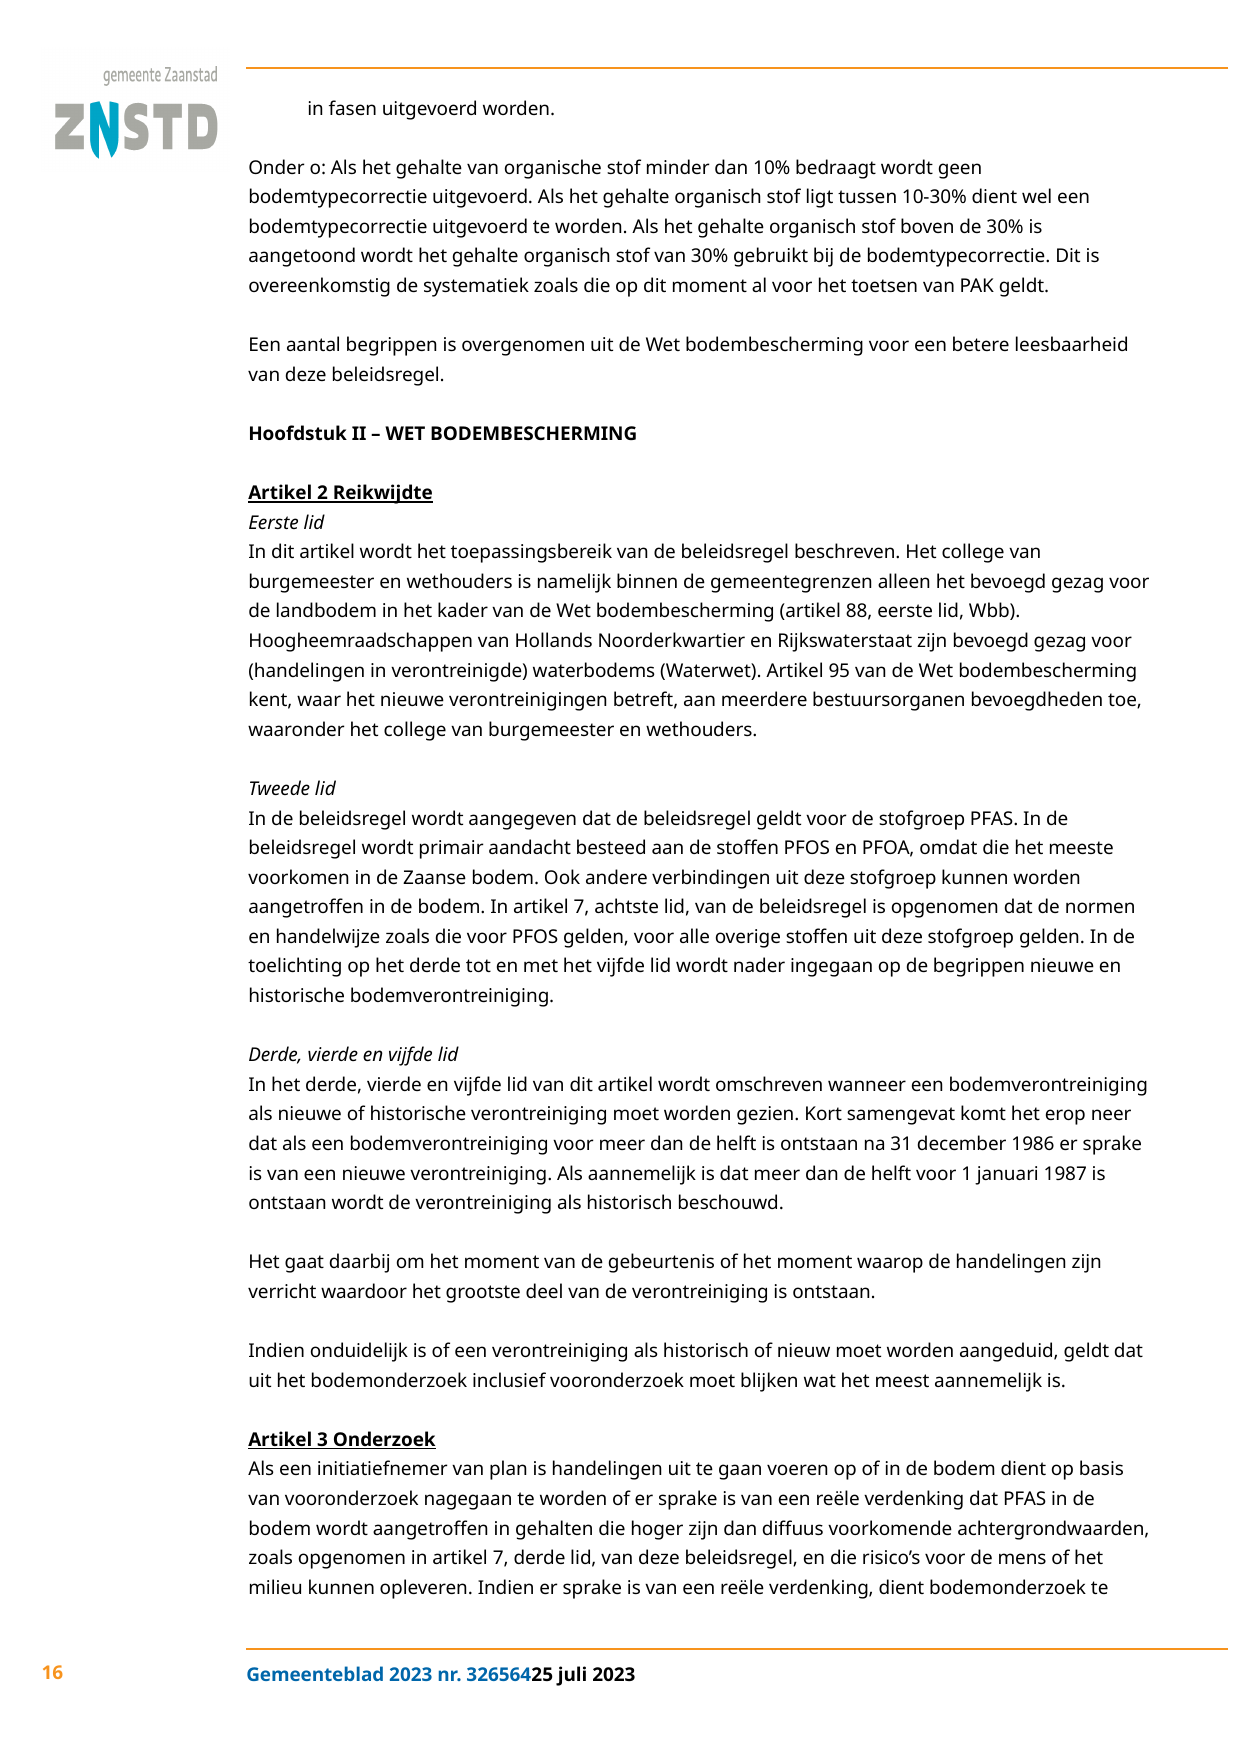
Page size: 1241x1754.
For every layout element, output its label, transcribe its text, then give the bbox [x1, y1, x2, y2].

text Derde, vierde en vijfde lid [248, 1041, 1152, 1067]
text Indien onduidelijk is of een verontreiniging als historisch of nieuw moet worden aangeduid, geldt dat uit het bodemonderzoek inclusief vooronderzoek moet blijken wat het meest aannemelijk is. [248, 1337, 1152, 1393]
list in fasen uitgevoerd worden. [248, 95, 1152, 121]
text Als een initiatiefnemer van plan is handelingen uit te gaan voeren op of in de bodem dient op basis van vooronderzoek nagegaan te worden of er sprake is van een reële verdenking dat PFAS in de bodem wordt aangetroffen in gehalten die hoger zijn dan diffuus voorkomende achtergrondwaarden, zoals opgenomen in artikel 7, derde lid, van deze beleidsregel, en die risico’s voor de mens of het milieu kunnen opleveren. Indien er sprake is van een reële verdenking, dient bodemonderzoek te [248, 1456, 1152, 1600]
text Artikel 3 Onderzoek [248, 1426, 1152, 1452]
text In dit artikel wordt het toepassingsbereik van de beleidsregel beschreven. Het college van burgemeester en wethouders is namelijk binnen de gemeentegrenzen alleen het bevoegd gezag voor de landbodem in het kader van de Wet bodembescherming (artikel 88, eerste lid, Wbb). Hoogheemraadschappen van Hollands Noorderkwartier en Rijkswaterstaat zijn bevoegd gezag voor (handelingen in verontreinigde) waterbodems (Waterwet). Artikel 95 van de Wet bodembescherming kent, waar het nieuwe verontreinigingen betreft, aan meerdere bestuursorganen bevoegdheden toe, waaronder het college van burgemeester en wethouders. [248, 538, 1152, 742]
text Tweede lid [248, 775, 1152, 801]
text In het derde, vierde en vijfde lid van dit artikel wordt omschreven wanneer een bodemverontreiniging als nieuwe of historische verontreiniging moet worden gezien. Kort samengevat komt het erop neer dat als een bodemverontreiniging voor meer dan de helft is ontstaan na 31 december 1986 er sprake is van een nieuwe verontreiniging. Als aannemelijk is dat meer dan de helft voor 1 januari 1987 is ontstaan wordt de verontreiniging als historisch beschouwd. [248, 1071, 1152, 1215]
text Een aantal begrippen is overgenomen uit de Wet bodembescherming voor een betere leesbaarheid van deze beleidsregel. [248, 331, 1152, 387]
text Hoofdstuk II – WET BODEMBESCHERMING [248, 420, 1152, 446]
picture [41, 47, 231, 172]
text Eerste lid [248, 509, 1152, 535]
text Onder o: Als het gehalte van organische stof minder dan 10% bedraagt wordt geen bodemtypecorrectie uitgevoerd. Als het gehalte organisch stof ligt tussen 10-30% dient wel een bodemtypecorrectie uitgevoerd te worden. Als het gehalte organisch stof boven de 30% is aangetoond wordt het gehalte organisch stof van 30% gebruikt bij de bodemtypecorrectie. Dit is overeenkomstig de systematiek zoals die op dit moment al voor het toetsen van PAK geldt. [248, 154, 1152, 298]
text Het gaat daarbij om het moment van de gebeurtenis of het moment waarop de handelingen zijn verricht waardoor het grootste deel van de verontreiniging is ontstaan. [248, 1248, 1152, 1304]
text In de beleidsregel wordt aangegeven dat de beleidsregel geldt voor de stofgroep PFAS. In de beleidsregel wordt primair aandacht besteed aan de stoffen PFOS en PFOA, omdat die het meeste voorkomen in de Zaanse bodem. Ook andere verbindingen uit deze stofgroep kunnen worden aangetroffen in de bodem. In artikel 7, achtste lid, van de beleidsregel is opgenomen dat de normen en handelwijze zoals die voor PFOS gelden, voor alle overige stoffen uit deze stofgroep gelden. In de toelichting op het derde tot en met het vijfde lid wordt nader ingegaan op de begrippen nieuwe en historische bodemverontreiniging. [248, 805, 1152, 1008]
text Artikel 2 Reikwijdte [248, 479, 1152, 505]
